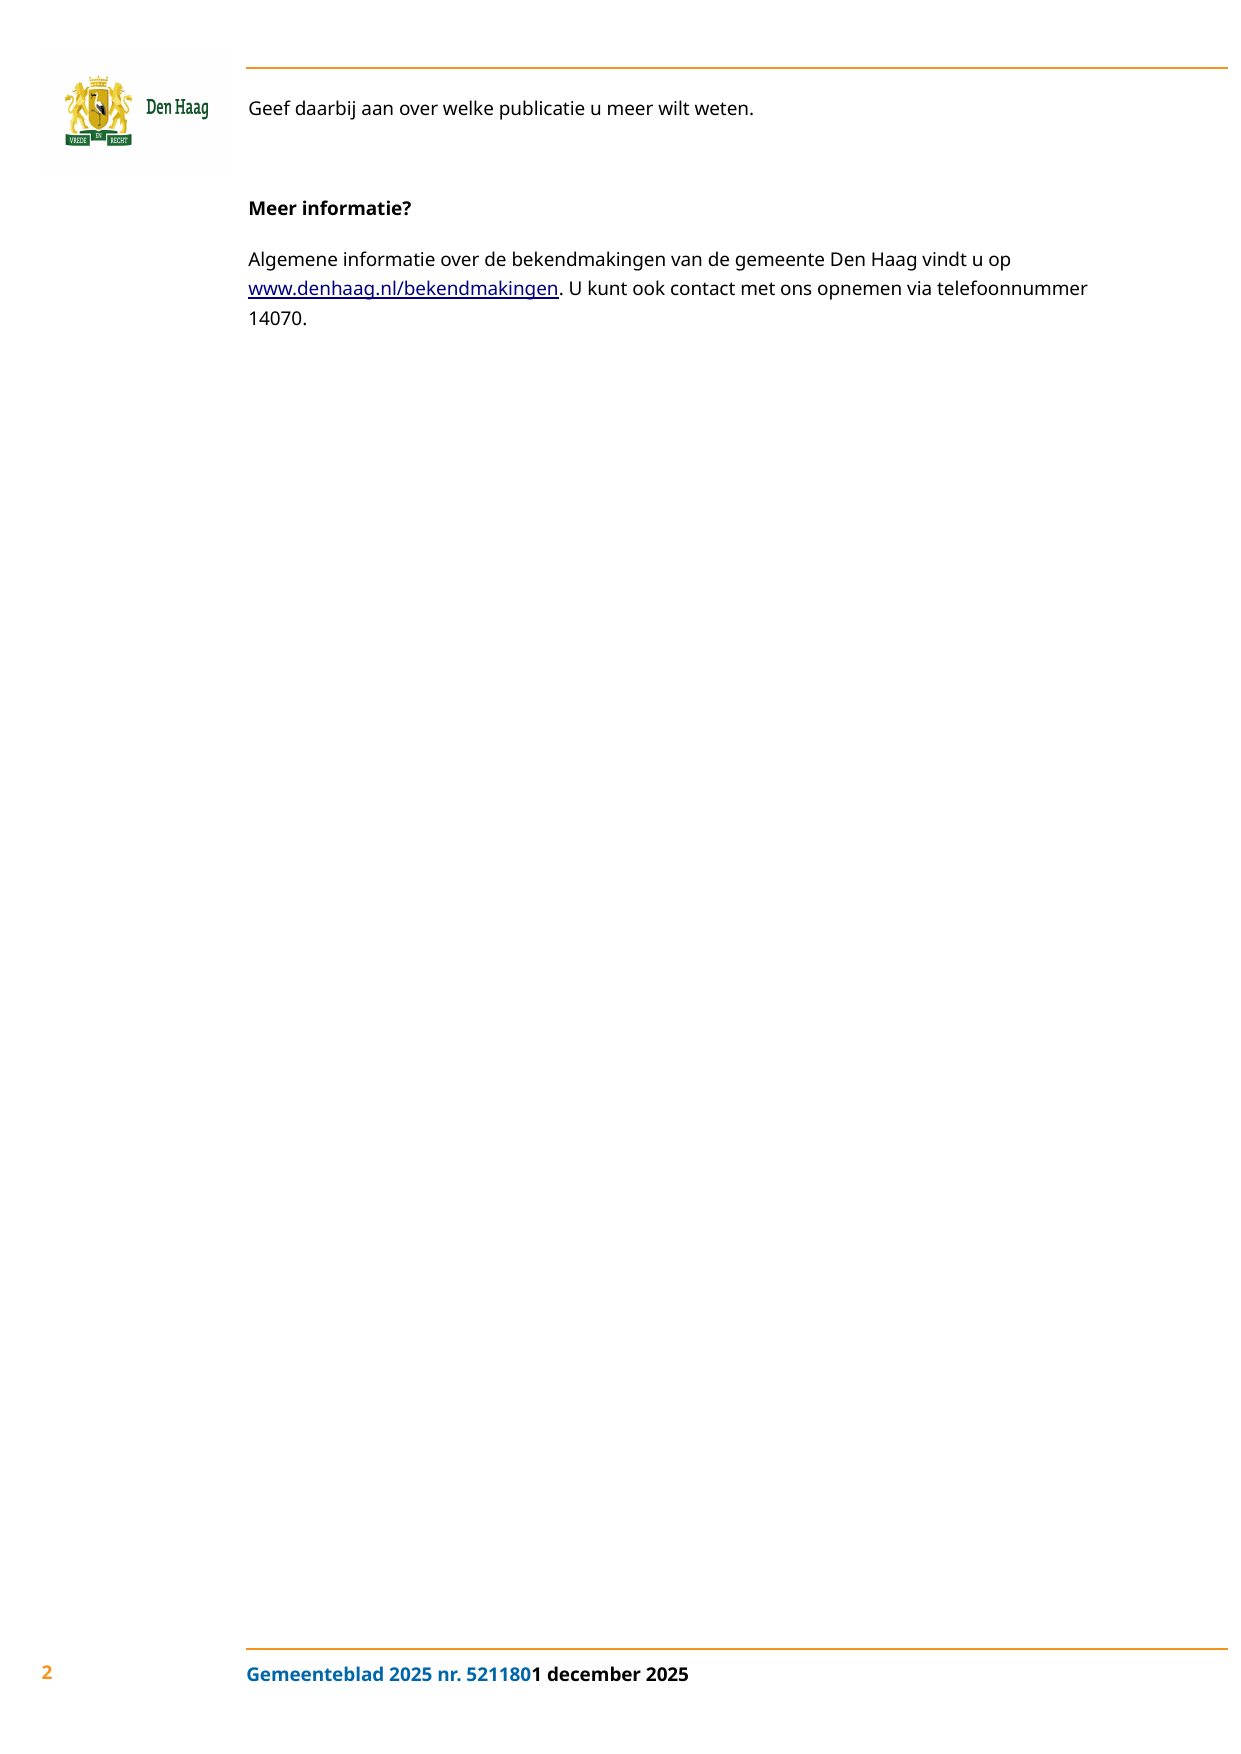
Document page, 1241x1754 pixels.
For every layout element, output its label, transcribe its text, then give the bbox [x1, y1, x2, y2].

text Meer informatie? [248, 196, 1152, 221]
picture [41, 47, 231, 172]
text Geef daarbij aan over welke publicatie u meer wilt weten. [248, 95, 1152, 121]
text Algemene informatie over de bekendmakingen van de gemeente Den Haag vindt u op www.denhaag.nl/bekendmakingen. U kunt ook contact met ons opnemen via telefoonnummer 14070. [248, 246, 1152, 331]
